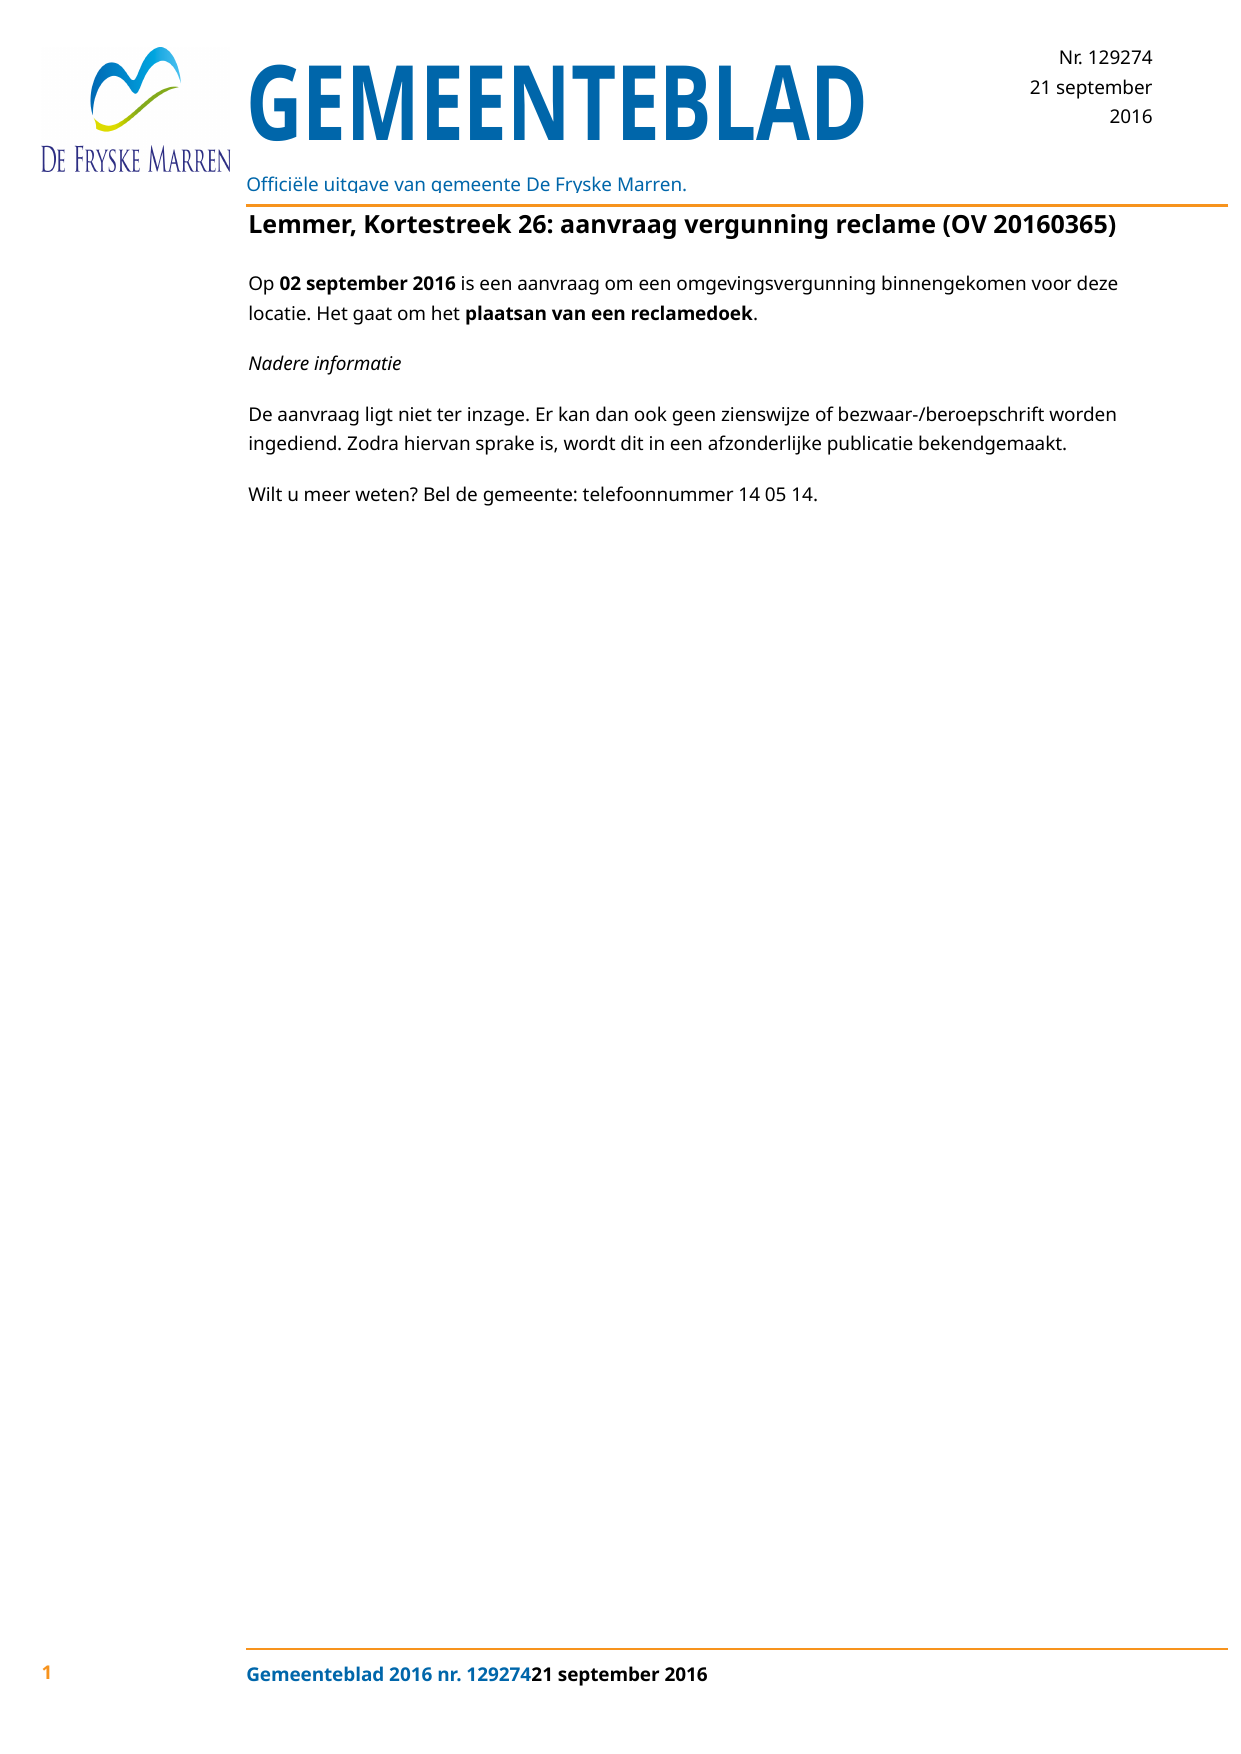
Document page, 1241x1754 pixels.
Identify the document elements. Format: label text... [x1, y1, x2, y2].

picture [41, 47, 231, 172]
text Nadere informatie [248, 350, 1152, 376]
text Lemmer, Kortestreek 26: aanvraag vergunning reclame (OV 20160365) [248, 207, 1152, 241]
text Op 02 september 2016 is een aanvraag om een omgevingsvergunning binnengekomen voor deze locatie. Het gaat om het plaatsan van een reclamedoek. [248, 270, 1152, 326]
text De aanvraag ligt niet ter inzage. Er kan dan ook geen zienswijze of bezwaar-/beroepschrift worden ingediend. Zodra hiervan sprake is, wordt dit in een afzonderlijke publicatie bekendgemaakt. [248, 401, 1152, 456]
text Wilt u meer weten? Bel de gemeente: telefoonnummer 14 05 14. [248, 481, 1152, 506]
